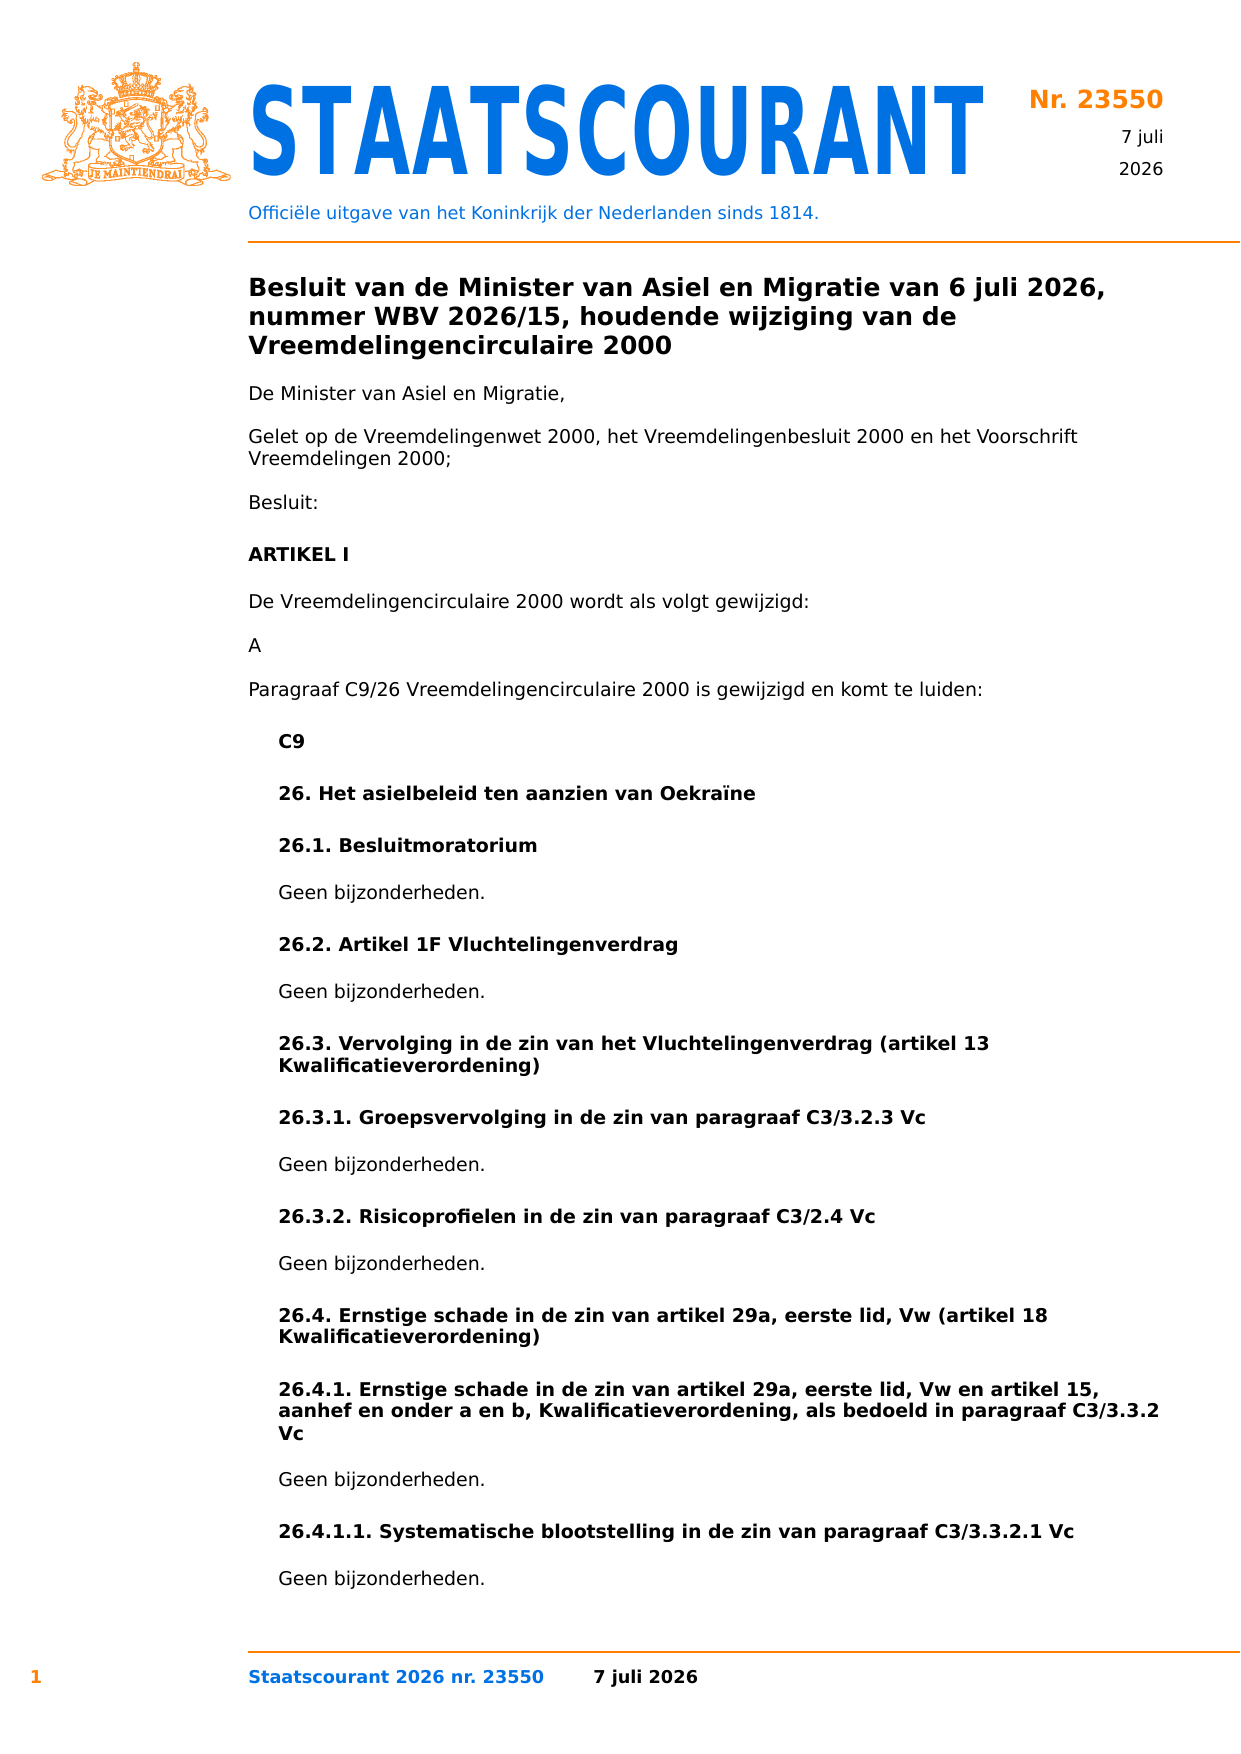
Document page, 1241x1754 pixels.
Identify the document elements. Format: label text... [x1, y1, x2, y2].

text Paragraaf C9/26 Vreemdelingencirculaire 2000 is gewijzigd en komt te luiden: [248, 679, 1163, 701]
subtitle 26.3. Vervolging in de zin van het Vluchtelingenverdrag (artikel 13 Kwalificatieverordening) [278, 1033, 1163, 1077]
subtitle 26.1. Besluitmoratorium [278, 835, 1163, 857]
text A [248, 635, 1163, 657]
text Geen bijzonderheden. [278, 981, 1163, 1003]
subtitle 26.3.1. Groepsvervolging in de zin van paragraaf C3/3.2.3 Vc [278, 1107, 1163, 1128]
text Gelet op de Vreemdelingenwet 2000, het Vreemdelingenbesluit 2000 en het Voorschrift Vreemdelingen 2000; [248, 426, 1163, 470]
text Geen bijzonderheden. [278, 1469, 1163, 1491]
text De Vreemdelingencirculaire 2000 wordt als volgt gewijzigd: [248, 591, 1163, 613]
text Geen bijzonderheden. [278, 1153, 1163, 1176]
subtitle 26.4.1.1. Systematische blootstelling in de zin van paragraaf C3/3.3.2.1 Vc [278, 1521, 1163, 1543]
text Geen bijzonderheden. [278, 1252, 1163, 1274]
table_header [25, 62, 248, 241]
text Geen bijzonderheden. [278, 1568, 1163, 1590]
subtitle C9 [278, 731, 1163, 753]
table_cell Officiële uitgave van het Koninkrijk der Nederlanden sinds 1814. [248, 203, 1240, 241]
subtitle 26. Het asielbeleid ten aanzien van Oekraïne [278, 783, 1163, 805]
text Geen bijzonderheden. [278, 882, 1163, 904]
subtitle 26.3.2. Risicoprofielen in de zin van paragraaf C3/2.4 Vc [278, 1206, 1163, 1227]
subtitle 26.4. Ernstige schade in de zin van artikel 29a, eerste lid, Vw (artikel 18 Kwalificatieverordening) [278, 1304, 1163, 1348]
table_header STAATSCOURANT [248, 62, 998, 203]
table_header Nr. 23550 [998, 62, 1240, 121]
subtitle 26.2. Artikel 1F Vluchtelingenverdrag [278, 934, 1163, 956]
picture [41, 62, 231, 186]
table_cell 2026 [998, 153, 1240, 203]
table_cell 7 juli [998, 121, 1240, 153]
subtitle Besluit van de Minister van Asiel en Migratie van 6 juli 2026, nummer WBV 2026/15, houdende wijziging van de Vreemdelingencirculaire 2000 [248, 273, 1163, 361]
subtitle ARTIKEL I [248, 544, 1163, 566]
text Besluit: [248, 492, 1163, 514]
text De Minister van Asiel en Migratie, [248, 382, 1163, 404]
subtitle 26.4.1. Ernstige schade in de zin van artikel 29a, eerste lid, Vw en artikel 15, aanhef en onder a en b, Kwalificatieverordening, als bedoeld in paragraaf C3/3.3.2 Vc [278, 1378, 1163, 1444]
